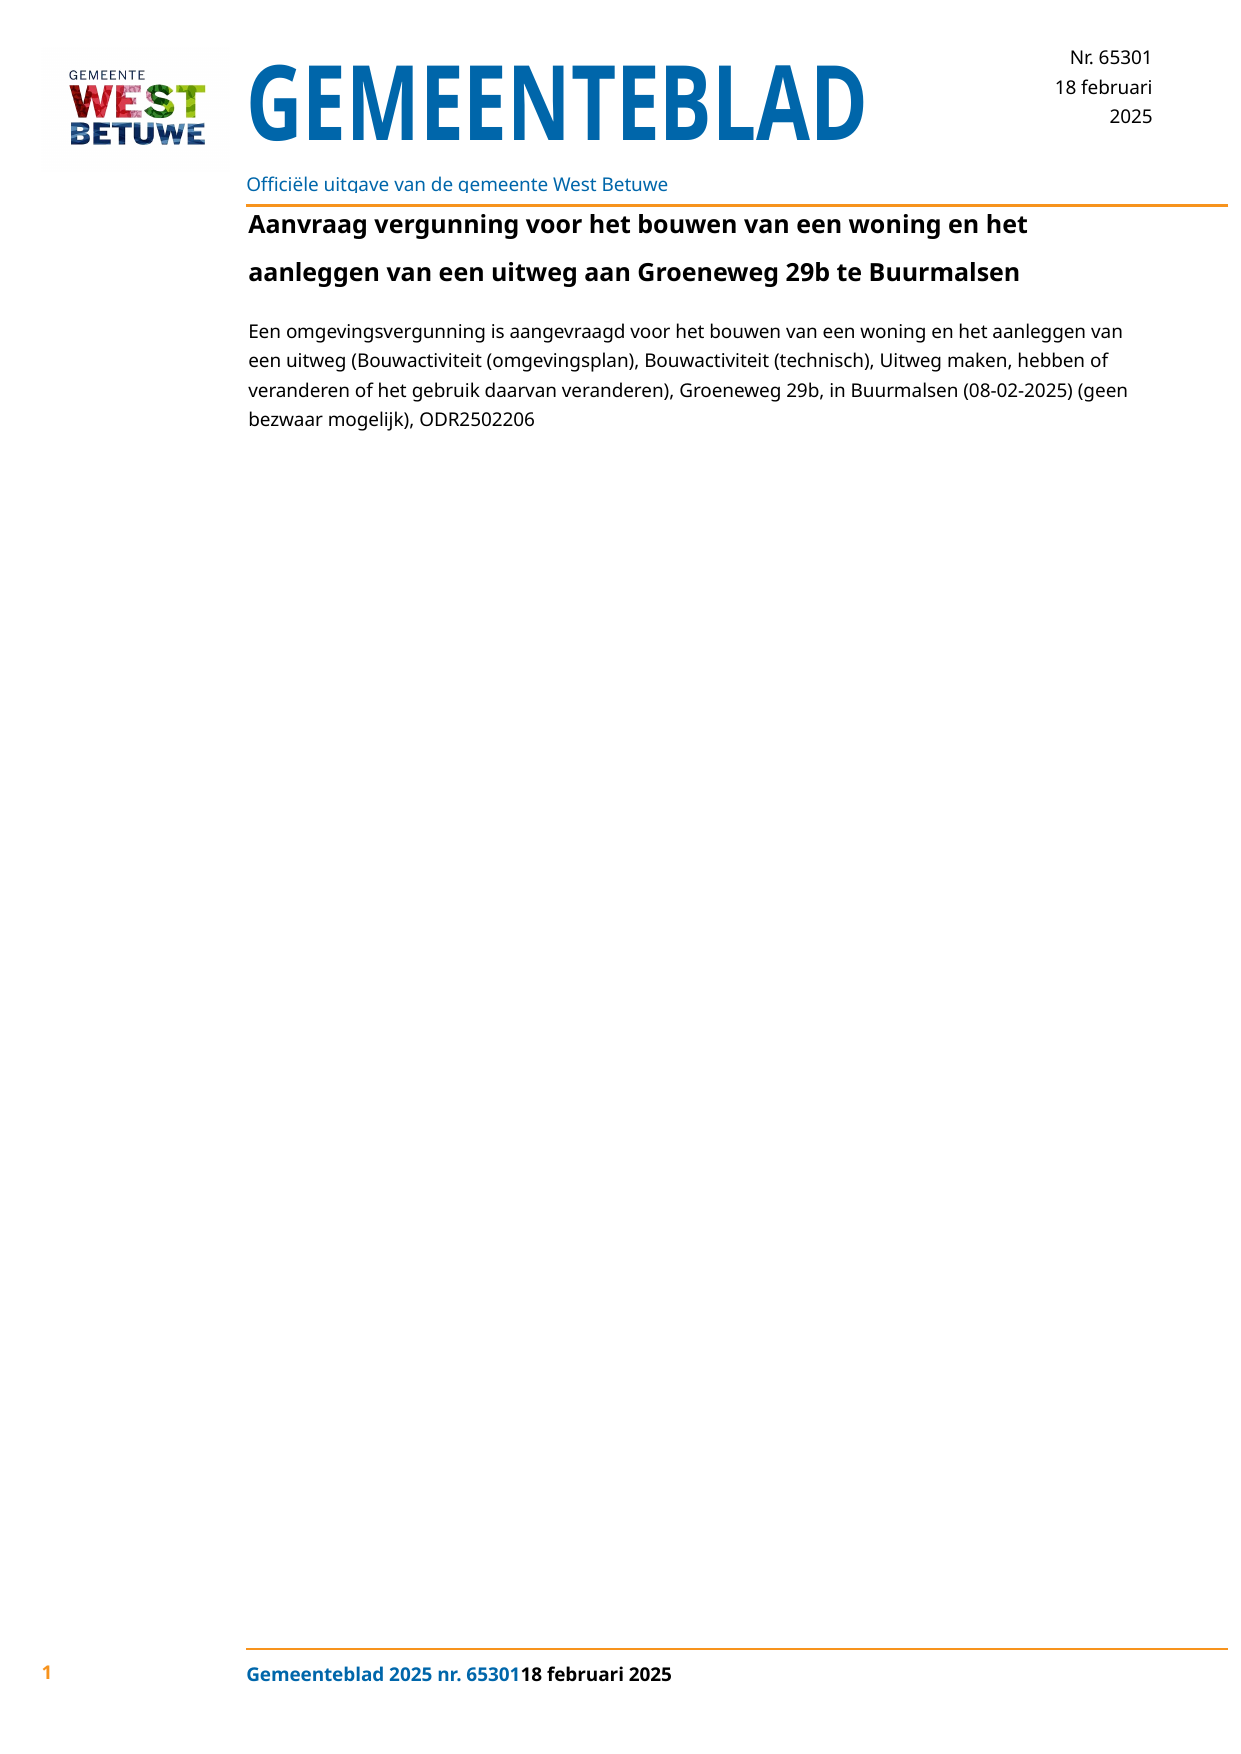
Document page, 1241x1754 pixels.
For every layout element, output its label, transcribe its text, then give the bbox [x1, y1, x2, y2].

text Een omgevingsvergunning is aangevraagd voor het bouwen van een woning en het aanleggen van een uitweg (Bouwactiviteit (omgevingsplan), Bouwactiviteit (technisch), Uitweg maken, hebben of veranderen of het gebruik daarvan veranderen), Groeneweg 29b, in Buurmalsen (08-02-2025) (geen bezwaar mogelijk), ODR2502206 [248, 318, 1152, 432]
text Aanvraag vergunning voor het bouwen van een woning en het aanleggen van een uitweg aan Groeneweg 29b te Buurmalsen [248, 207, 1152, 288]
picture [41, 47, 231, 172]
